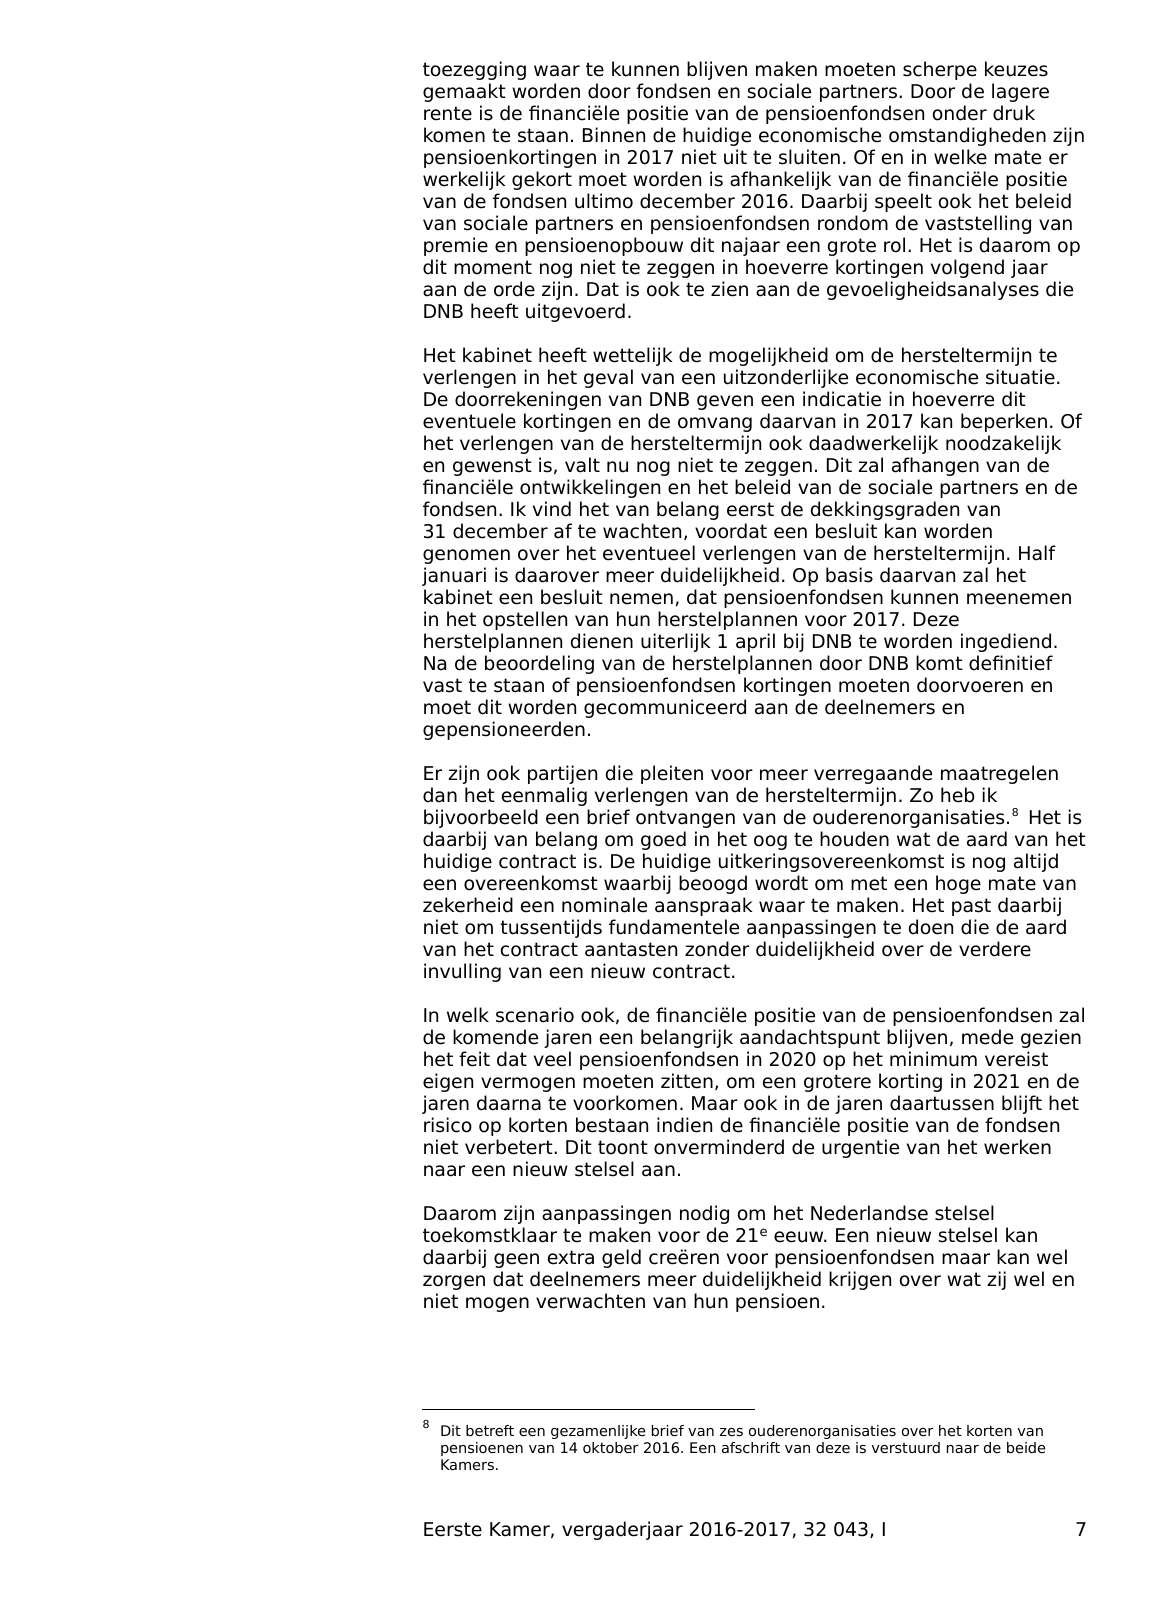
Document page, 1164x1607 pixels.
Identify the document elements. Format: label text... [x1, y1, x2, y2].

text Er zijn ook partijen die pleiten voor meer verregaande maatregelen dan het eenmalig verlengen van de hersteltermijn. Zo heb ik bijvoorbeeld een brief ontvangen van de ouderenorganisaties. Het is daarbij van belang om goed in het oog te houden wat de aard van het huidige contract is. De huidige uitkeringsovereenkomst is nog altijd een overeenkomst waarbij beoogd wordt om met een hoge mate van zekerheid een nominale aanspraak waar te maken. Het past daarbij niet om tussentijds fundamentele aanpassingen te doen die de aard van het contract aantasten zonder duidelijkheid over de verdere invulling van een nieuw contract. [422, 763, 1087, 983]
text Daarom zijn aanpassingen nodig om het Nederlandse stelsel toekomstklaar te maken voor de 21e eeuw. Een nieuw stelsel kan daarbij geen extra geld creëren voor pensioenfondsen maar kan wel zorgen dat deelnemers meer duidelijkheid krijgen over wat zij wel en niet mogen verwachten van hun pensioen. [422, 1203, 1087, 1313]
text Het kabinet heeft wettelijk de mogelijkheid om de hersteltermijn te verlengen in het geval van een uitzonderlijke economische situatie. De doorrekeningen van DNB geven een indicatie in hoeverre dit eventuele kortingen en de omvang daarvan in 2017 kan beperken. Of het verlengen van de hersteltermijn ook daadwerkelijk noodzakelijk en gewenst is, valt nu nog niet te zeggen. Dit zal afhangen van de financiële ontwikkelingen en het beleid van de sociale partners en de fondsen. Ik vind het van belang eerst de dekkingsgraden van 31 december af te wachten, voordat een besluit kan worden genomen over het eventueel verlengen van de hersteltermijn. Half januari is daarover meer duidelijkheid. Op basis daarvan zal het kabinet een besluit nemen, dat pensioenfondsen kunnen meenemen in het opstellen van hun herstelplannen voor 2017. Deze herstelplannen dienen uiterlijk 1 april bij DNB te worden ingediend. Na de beoordeling van de herstelplannen door DNB komt definitief vast te staan of pensioenfondsen kortingen moeten doorvoeren en moet dit worden gecommuniceerd aan de deelnemers en gepensioneerden. [422, 345, 1087, 741]
text In welk scenario ook, de financiële positie van de pensioenfondsen zal de komende jaren een belangrijk aandachtspunt blijven, mede gezien het feit dat veel pensioenfondsen in 2020 op het minimum vereist eigen vermogen moeten zitten, om een grotere korting in 2021 en de jaren daarna te voorkomen. Maar ook in de jaren daartussen blijft het risico op korten bestaan indien de financiële positie van de fondsen niet verbetert. Dit toont onverminderd de urgentie van het werken naar een nieuw stelsel aan. [422, 1005, 1087, 1181]
text toezegging waar te kunnen blijven maken moeten scherpe keuzes gemaakt worden door fondsen en sociale partners. Door de lagere rente is de financiële positie van de pensioenfondsen onder druk komen te staan. Binnen de huidige economische omstandigheden zijn pensioenkortingen in 2017 niet uit te sluiten. Of en in welke mate er werkelijk gekort moet worden is afhankelijk van de financiële positie van de fondsen ultimo december 2016. Daarbij speelt ook het beleid van sociale partners en pensioenfondsen rondom de vaststelling van premie en pensioenopbouw dit najaar een grote rol. Het is daarom op dit moment nog niet te zeggen in hoeverre kortingen volgend jaar aan de orde zijn. Dat is ook te zien aan de gevoeligheidsanalyses die DNB heeft uitgevoerd. [422, 59, 1087, 323]
text Dit betreft een gezamenlijke brief van zes ouderenorganisaties over het korten van pensioenen van 14 oktober 2016. Een afschrift van deze is verstuurd naar de beide Kamers. [422, 1418, 1087, 1474]
